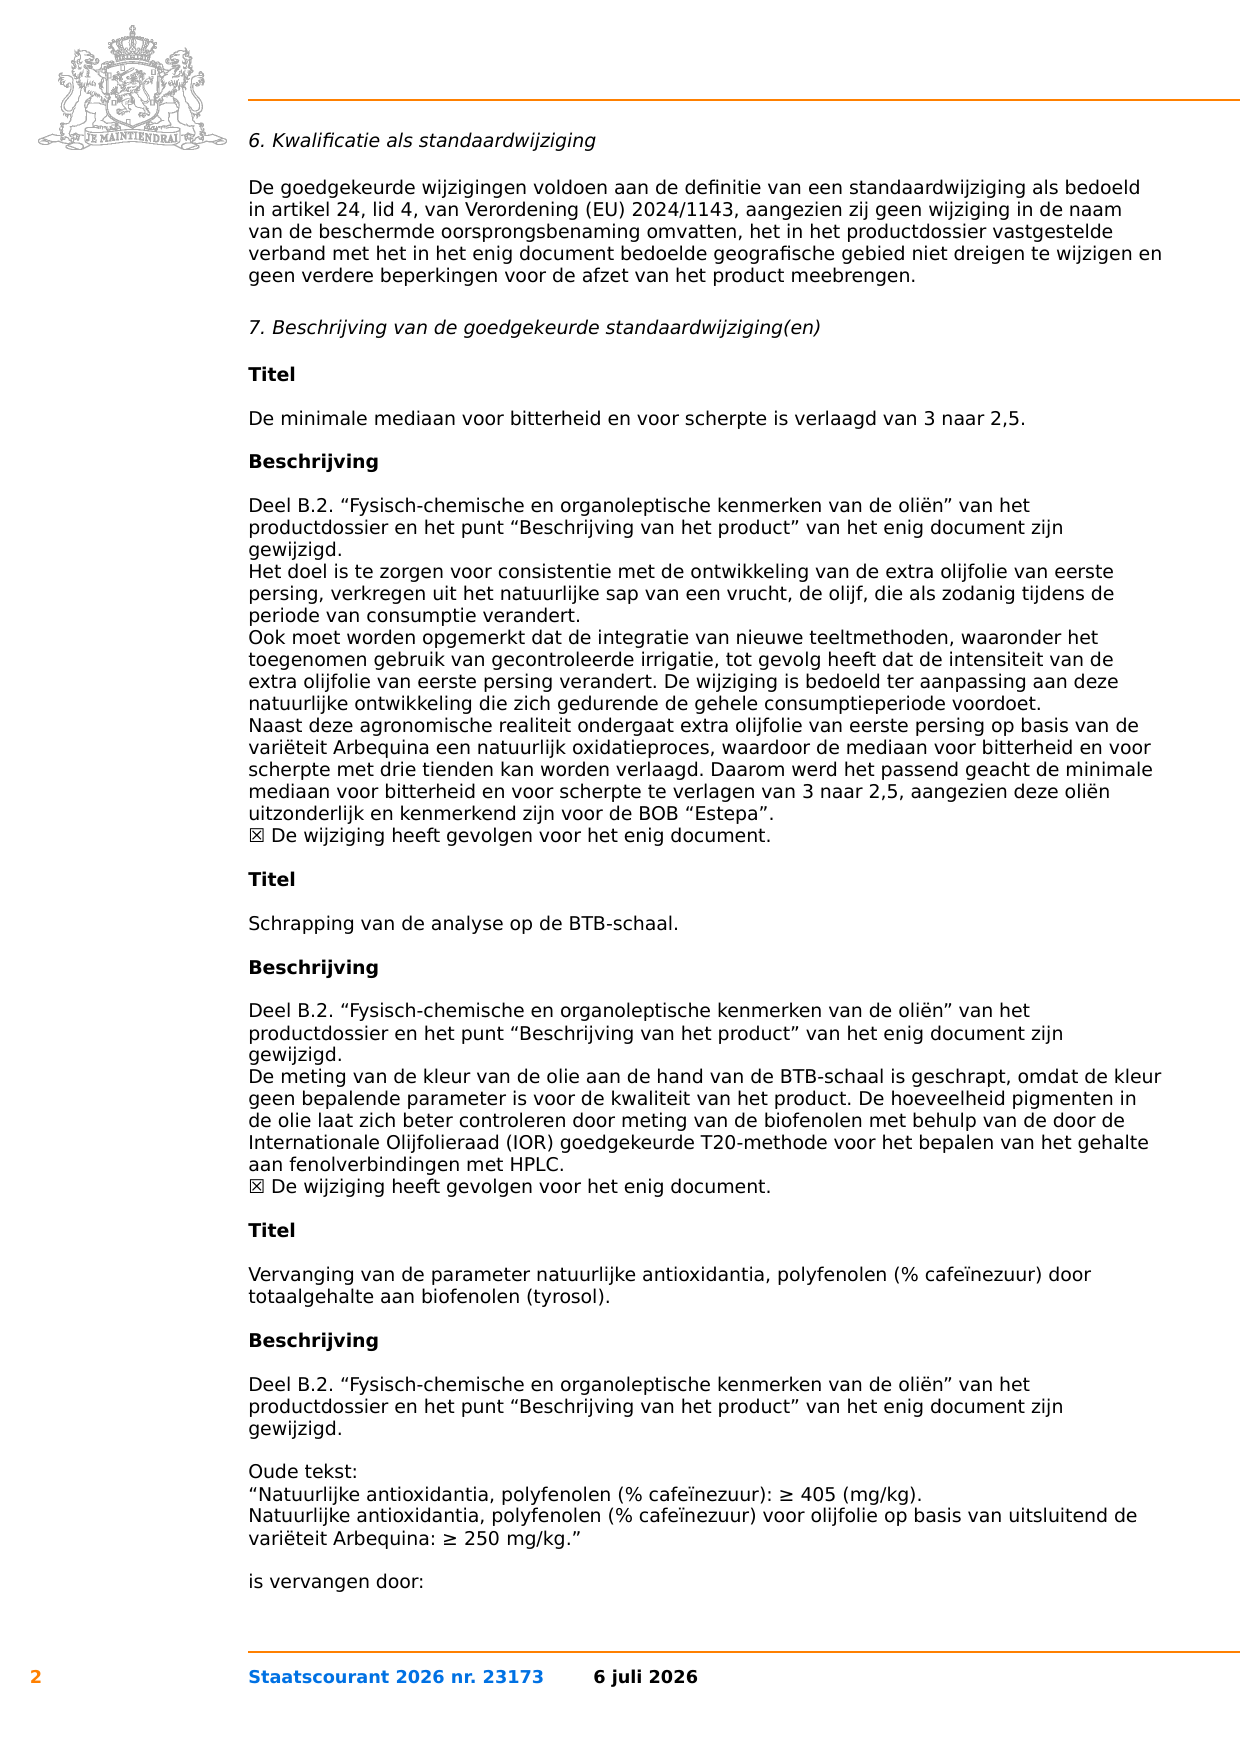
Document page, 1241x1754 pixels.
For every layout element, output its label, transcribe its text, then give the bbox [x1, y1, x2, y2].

text Vervanging van de parameter natuurlijke antioxidantia, polyfenolen (% cafeïnezuur) door totaalgehalte aan biofenolen (tyrosol). [248, 1264, 1163, 1308]
picture [38, 25, 227, 150]
subtitle 6. Kwalificatie als standaardwijziging [248, 130, 1163, 152]
subtitle Titel [248, 364, 1163, 386]
subtitle Titel [248, 1220, 1163, 1242]
text De goedgekeurde wijzigingen voldoen aan de definitie van een standaardwijziging als bedoeld in artikel 24, lid 4, van Verordening (EU) 2024/1143, aangezien zij geen wijziging in de naam van de beschermde oorsprongsbenaming omvatten, het in het productdossier vastgestelde verband met het in het enig document bedoelde geografische gebied niet dreigen te wijzigen en geen verdere beperkingen voor de afzet van het product meebrengen. [248, 177, 1163, 287]
text Oude tekst: [248, 1461, 1163, 1483]
subtitle Beschrijving [248, 957, 1163, 978]
subtitle 7. Beschrijving van de goedgekeurde standaardwijziging(en) [248, 317, 1163, 339]
text “Natuurlijke antioxidantia, polyfenolen (% cafeïnezuur): ≥ 405 (mg/kg). [248, 1483, 1163, 1505]
subtitle Beschrijving [248, 1330, 1163, 1352]
text De minimale mediaan voor bitterheid en voor scherpte is verlaagd van 3 naar 2,5. [248, 408, 1163, 429]
subtitle Titel [248, 869, 1163, 891]
text Deel B.2. “Fysisch-chemische en organoleptische kenmerken van de oliën” van het productdossier en het punt “Beschrijving van het product” van het enig document zijn gewijzigd. [248, 1000, 1163, 1066]
text Naast deze agronomische realiteit ondergaat extra olijfolie van eerste persing op basis van de variëteit Arbequina een natuurlijk oxidatieproces, waardoor de mediaan voor bitterheid en voor scherpte met drie tienden kan worden verlaagd. Daarom werd het passend geacht de minimale mediaan voor bitterheid en voor scherpte te verlagen van 3 naar 2,5, aangezien deze oliën uitzonderlijk en kenmerkend zijn voor de BOB “Estepa”. [248, 715, 1163, 825]
text Schrapping van de analyse op de BTB-schaal. [248, 913, 1163, 935]
text Ook moet worden opgemerkt dat de integratie van nieuwe teeltmethoden, waaronder het toegenomen gebruik van gecontroleerde irrigatie, tot gevolg heeft dat de intensiteit van de extra olijfolie van eerste persing verandert. De wijziging is bedoeld ter aanpassing aan deze natuurlijke ontwikkeling die zich gedurende de gehele consumptieperiode voordoet. [248, 627, 1163, 715]
text is vervangen door: [248, 1571, 1163, 1593]
text De meting van de kleur van de olie aan de hand van de BTB-schaal is geschrapt, omdat de kleur geen bepalende parameter is voor de kwaliteit van het product. De hoeveelheid pigmenten in de olie laat zich beter controleren door meting van de biofenolen met behulp van de door de Internationale Olijfolieraad (IOR) goedgekeurde T20-methode voor het bepalen van het gehalte aan fenolverbindingen met HPLC. [248, 1066, 1163, 1176]
subtitle Beschrijving [248, 451, 1163, 473]
text Het doel is te zorgen voor consistentie met de ontwikkeling van de extra olijfolie van eerste persing, verkregen uit het natuurlijke sap van een vrucht, de olijf, die als zodanig tijdens de periode van consumptie verandert. [248, 561, 1163, 627]
text Deel B.2. “Fysisch-chemische en organoleptische kenmerken van de oliën” van het productdossier en het punt “Beschrijving van het product” van het enig document zijn gewijzigd. [248, 495, 1163, 561]
text ☒ De wijziging heeft gevolgen voor het enig document. [248, 825, 1163, 847]
text ☒ De wijziging heeft gevolgen voor het enig document. [248, 1176, 1163, 1198]
text Deel B.2. “Fysisch-chemische en organoleptische kenmerken van de oliën” van het productdossier en het punt “Beschrijving van het product” van het enig document zijn gewijzigd. [248, 1374, 1163, 1439]
text Natuurlijke antioxidantia, polyfenolen (% cafeïnezuur) voor olijfolie op basis van uitsluitend de variëteit Arbequina: ≥ 250 mg/kg.” [248, 1505, 1163, 1549]
